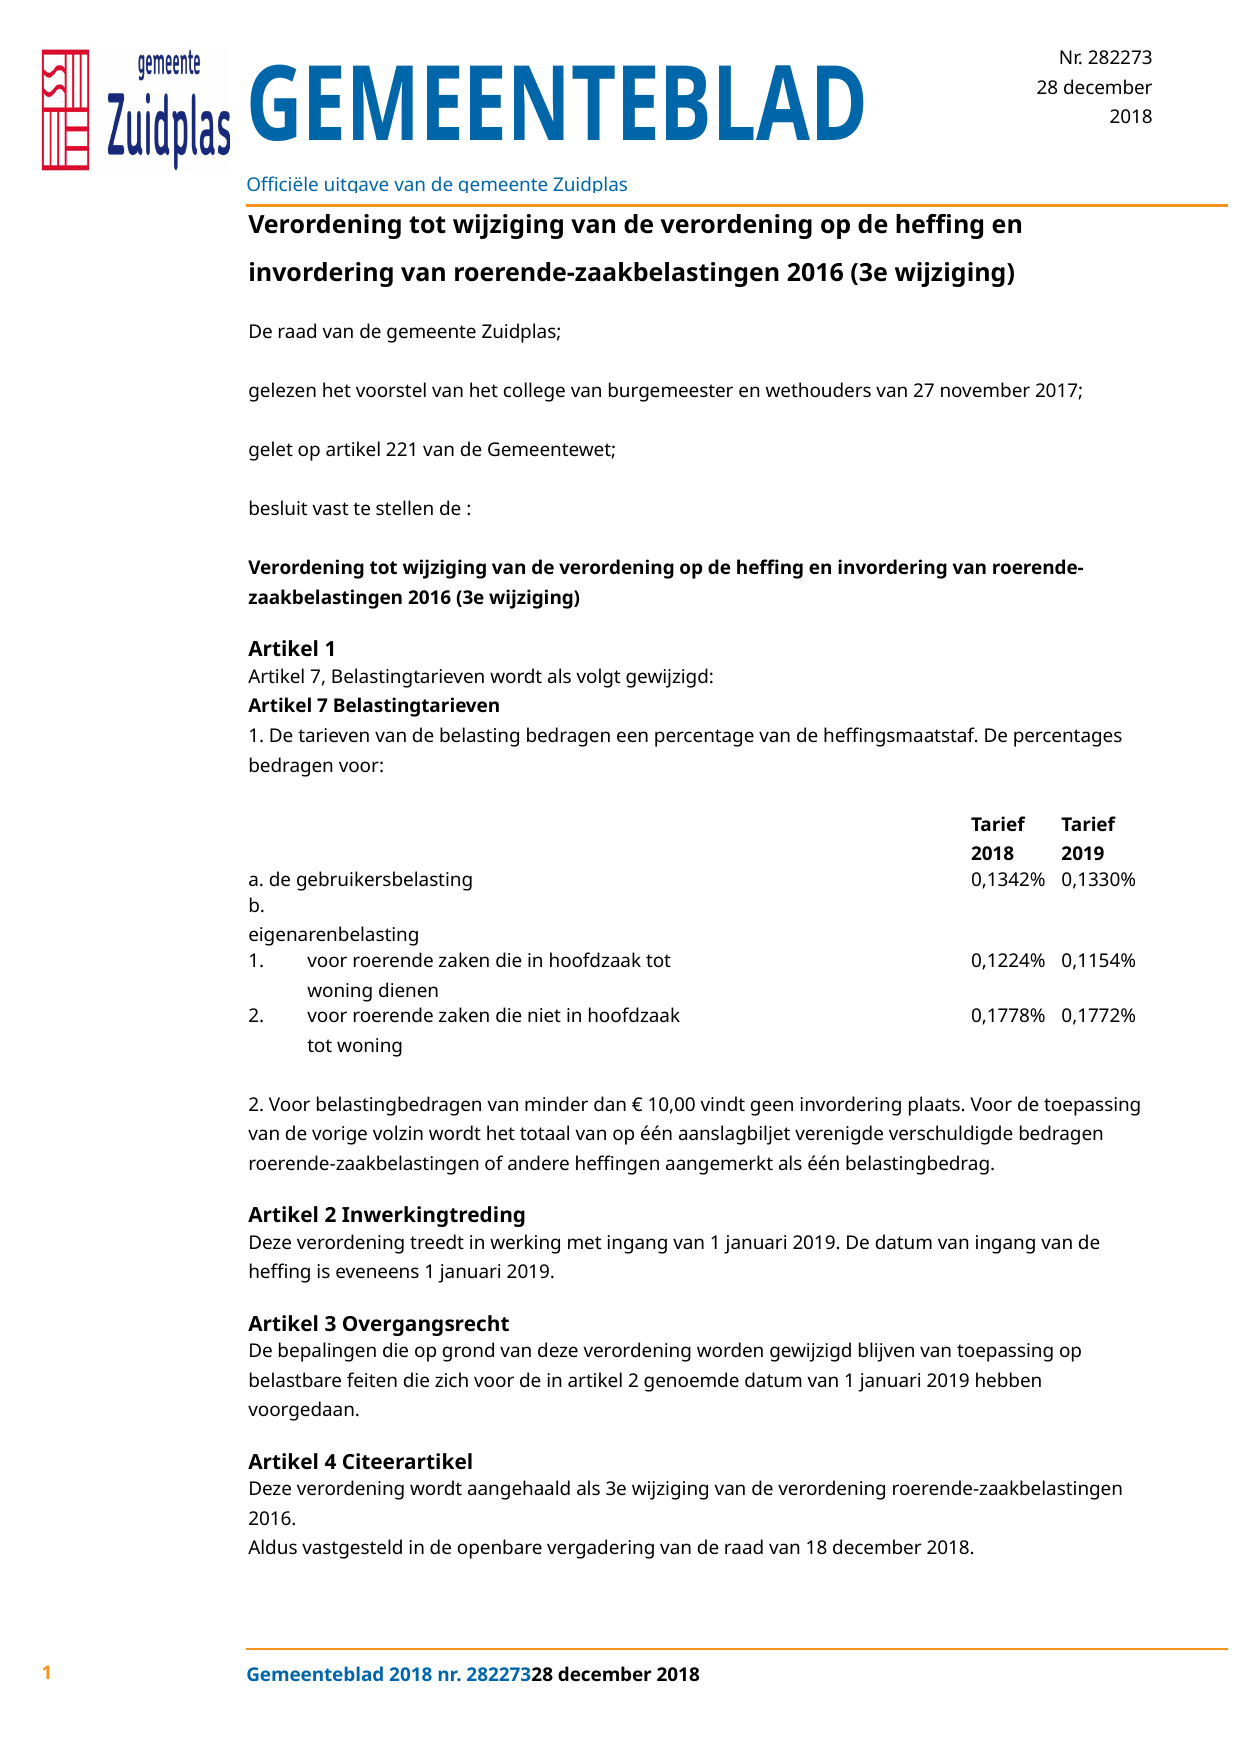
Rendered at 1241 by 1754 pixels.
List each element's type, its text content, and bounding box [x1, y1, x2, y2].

table_cell [790, 948, 881, 1003]
text Artikel 4 Citeerartikel [248, 1447, 1152, 1475]
table_cell [700, 866, 790, 892]
text Aldus vastgesteld in de openbare vergadering van de raad van 18 december 2018. [248, 1534, 1152, 1560]
table_cell b. eigenarenbelasting [248, 892, 429, 947]
table_cell 0,1778% [971, 1003, 1061, 1058]
picture [41, 47, 231, 172]
text Artikel 3 Overgangsrecht [248, 1309, 1152, 1337]
text Verordening tot wijziging van de verordening op de heffing en invordering van roerende-zaakbelastingen 2016 (3e wijziging) [248, 207, 1152, 288]
table_cell a. de gebruikersbelasting [248, 866, 519, 892]
table_header Tarief 2019 [1061, 811, 1152, 866]
table_header [429, 811, 519, 866]
text De raad van de gemeente Zuidplas; [248, 318, 1152, 344]
table_header [609, 811, 700, 866]
table_cell [429, 892, 519, 947]
table_cell [519, 892, 609, 947]
table_cell [790, 1003, 881, 1058]
table_cell 0,1772% [1061, 1003, 1152, 1058]
table_header [790, 811, 881, 866]
table_cell [881, 866, 971, 892]
table_header [519, 811, 609, 866]
table_cell 0,1224% [971, 948, 1061, 1003]
table_cell 0,1342% [971, 866, 1061, 892]
text Deze verordening treedt in werking met ingang van 1 januari 2019. De datum van ingang van de heffing is eveneens 1 januari 2019. [248, 1229, 1152, 1284]
table_cell 0,1154% [1061, 948, 1152, 1003]
table_cell [790, 892, 881, 947]
table_header [338, 811, 429, 866]
table_header [248, 811, 338, 866]
table_cell [881, 1003, 971, 1058]
text De bepalingen die op grond van deze verordening worden gewijzigd blijven van toepassing op belastbare feiten die zich voor de in artikel 2 genoemde datum van 1 januari 2019 hebben voorgedaan. [248, 1337, 1152, 1422]
table_cell [609, 866, 700, 892]
table_header [881, 811, 971, 866]
text gelet op artikel 221 van de Gemeentewet; [248, 436, 1152, 462]
table_cell voor roerende zaken die niet in hoofdzaak tot woning [248, 1003, 700, 1058]
table_header Tarief 2018 [971, 811, 1061, 866]
text Artikel 7 Belastingtarieven [248, 693, 1152, 718]
table_cell [881, 948, 971, 1003]
text besluit vast te stellen de : [248, 495, 1152, 521]
table_cell [700, 1003, 790, 1058]
text Deze verordening wordt aangehaald als 3e wijziging van de verordening roerende-zaakbelastingen 2016. [248, 1475, 1152, 1531]
table_cell [700, 948, 790, 1003]
table_cell [881, 892, 971, 947]
table_cell [609, 892, 700, 947]
table_cell voor roerende zaken die in hoofdzaak tot woning dienen [248, 948, 700, 1003]
table_cell [971, 892, 1061, 947]
text Artikel 7, Belastingtarieven wordt als volgt gewijzigd: [248, 663, 1152, 689]
text 2. Voor belastingbedragen van minder dan € 10,00 vindt geen invordering plaats. Voor de toepassing van de vorige volzin wordt het totaal van op één aanslagbiljet verenigde verschuldigde bedragen roerende-zaakbelastingen of andere heffingen aangemerkt als één belastingbedrag. [248, 1091, 1152, 1176]
table_cell [700, 892, 790, 947]
table_cell [519, 866, 609, 892]
text 1. De tarieven van de belasting bedragen een percentage van de heffingsmaatstaf. De percentages bedragen voor: [248, 722, 1152, 777]
table_cell [790, 866, 881, 892]
table_header [700, 811, 790, 866]
table_cell 0,1330% [1061, 866, 1152, 892]
table_cell [1061, 892, 1152, 947]
text Artikel 1 [248, 634, 1152, 663]
text Verordening tot wijziging van de verordening op de heffing en invordering van roerende-zaakbelastingen 2016 (3e wijziging) [248, 554, 1152, 610]
text Artikel 2 Inwerkingtreding [248, 1200, 1152, 1229]
text gelezen het voorstel van het college van burgemeester en wethouders van 27 november 2017; [248, 377, 1152, 403]
